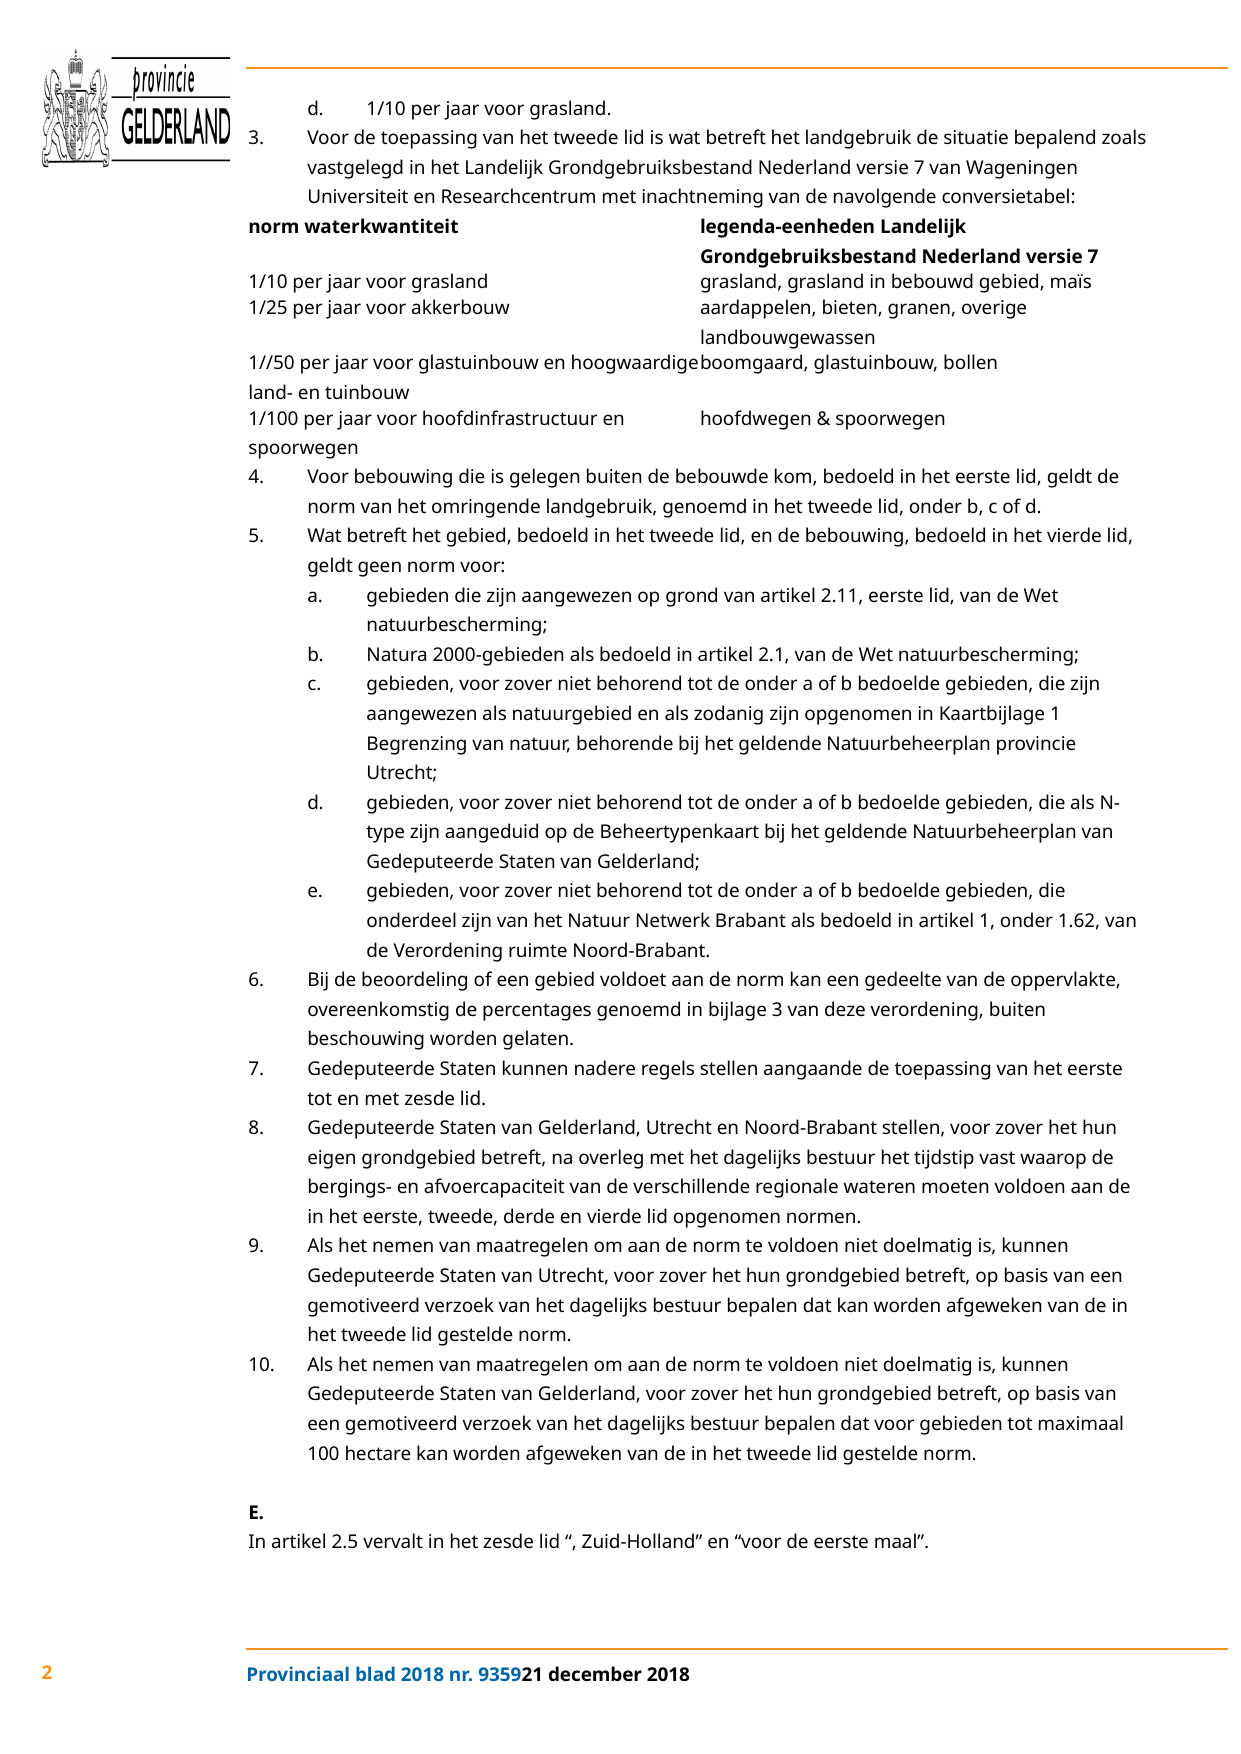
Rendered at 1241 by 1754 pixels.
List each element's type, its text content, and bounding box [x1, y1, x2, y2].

list gebieden die zijn aangewezen op grond van artikel 2.11, eerste lid, van de Wet natuurbescherming; [307, 582, 1152, 637]
list Als het nemen van maatregelen om aan de norm te voldoen niet doelmatig is, kunnen Gedeputeerde Staten van Utrecht, voor zover het hun grondgebied betreft, op basis van een gemotiveerd verzoek van het dagelijks bestuur bepalen dat kan worden afgeweken van de in het tweede lid gestelde norm. [248, 1233, 1152, 1347]
table_cell boomgaard, glastuinbouw, bollen [700, 350, 1152, 405]
table_cell 1/10 per jaar voor grasland [248, 269, 700, 294]
table_cell 1/100 per jaar voor hoofdinfrastructuur en spoorwegen [248, 405, 700, 460]
table_cell grasland, grasland in bebouwd gebied, maïs [700, 269, 1152, 294]
list gebieden, voor zover niet behorend tot de onder a of b bedoelde gebieden, die onderdeel zijn van het Natuur Netwerk Brabant als bedoeld in artikel 1, onder 1.62, van de Verordening ruimte Noord-Brabant. [307, 878, 1152, 962]
table_cell hoofdwegen & spoorwegen [700, 405, 1152, 460]
table_header legenda-eenheden Landelijk Grondgebruiksbestand Nederland versie 7 [700, 213, 1152, 268]
table_cell 1/25 per jaar voor akkerbouw [248, 294, 700, 349]
list Natura 2000-gebieden als bedoeld in artikel 2.1, van de Wet natuurbescherming; [307, 641, 1152, 667]
list 1/10 per jaar voor grasland. [307, 95, 1152, 121]
table_cell 1//50 per jaar voor glastuinbouw en hoogwaardige land- en tuinbouw [248, 350, 700, 405]
table_cell aardappelen, bieten, granen, overige landbouwgewassen [700, 294, 1152, 349]
text E. [248, 1499, 1152, 1524]
list gebieden, voor zover niet behorend tot de onder a of b bedoelde gebieden, die zijn aangewezen als natuurgebied en als zodanig zijn opgenomen in Kaartbijlage 1 Begrenzing van natuur, behorende bij het geldende Natuurbeheerplan provincie Utrecht; [307, 671, 1152, 785]
list Voor bebouwing die is gelegen buiten de bebouwde kom, bedoeld in het eerste lid, geldt de norm van het omringende landgebruik, genoemd in het tweede lid, onder b, c of d. [248, 463, 1152, 519]
list gebieden, voor zover niet behorend tot de onder a of b bedoelde gebieden, die als N-type zijn aangeduid op de Beheertypenkaart bij het geldende Natuurbeheerplan van Gedeputeerde Staten van Gelderland; [307, 789, 1152, 874]
picture [41, 47, 231, 172]
list Wat betreft het gebied, bedoeld in het tweede lid, en de bebouwing, bedoeld in het vierde lid, geldt geen norm voor: [248, 523, 1152, 578]
list Gedeputeerde Staten van Gelderland, Utrecht en Noord-Brabant stellen, voor zover het hun eigen grondgebied betreft, na overleg met het dagelijks bestuur het tijdstip vast waarop de bergings- en afvoercapaciteit van de verschillende regionale wateren moeten voldoen aan de in het eerste, tweede, derde en vierde lid opgenomen normen. [248, 1114, 1152, 1229]
table_header norm waterkwantiteit [248, 213, 700, 268]
text In artikel 2.5 vervalt in het zesde lid “, Zuid-Holland” en “voor de eerste maal”. [248, 1528, 1152, 1554]
list Als het nemen van maatregelen om aan de norm te voldoen niet doelmatig is, kunnen Gedeputeerde Staten van Gelderland, voor zover het hun grondgebied betreft, op basis van een gemotiveerd verzoek van het dagelijks bestuur bepalen dat voor gebieden tot maximaal 100 hectare kan worden afgeweken van de in het tweede lid gestelde norm. [248, 1351, 1152, 1465]
list Voor de toepassing van het tweede lid is wat betreft het landgebruik de situatie bepalend zoals vastgelegd in het Landelijk Grondgebruiksbestand Nederland versie 7 van Wageningen Universiteit en Researchcentrum met inachtneming van de navolgende conversietabel: [248, 124, 1152, 209]
list Gedeputeerde Staten kunnen nadere regels stellen aangaande de toepassing van het eerste tot en met zesde lid. [248, 1055, 1152, 1110]
list Bij de beoordeling of een gebied voldoet aan de norm kan een gedeelte van de oppervlakte, overeenkomstig de percentages genoemd in bijlage 3 van deze verordening, buiten beschouwing worden gelaten. [248, 966, 1152, 1051]
